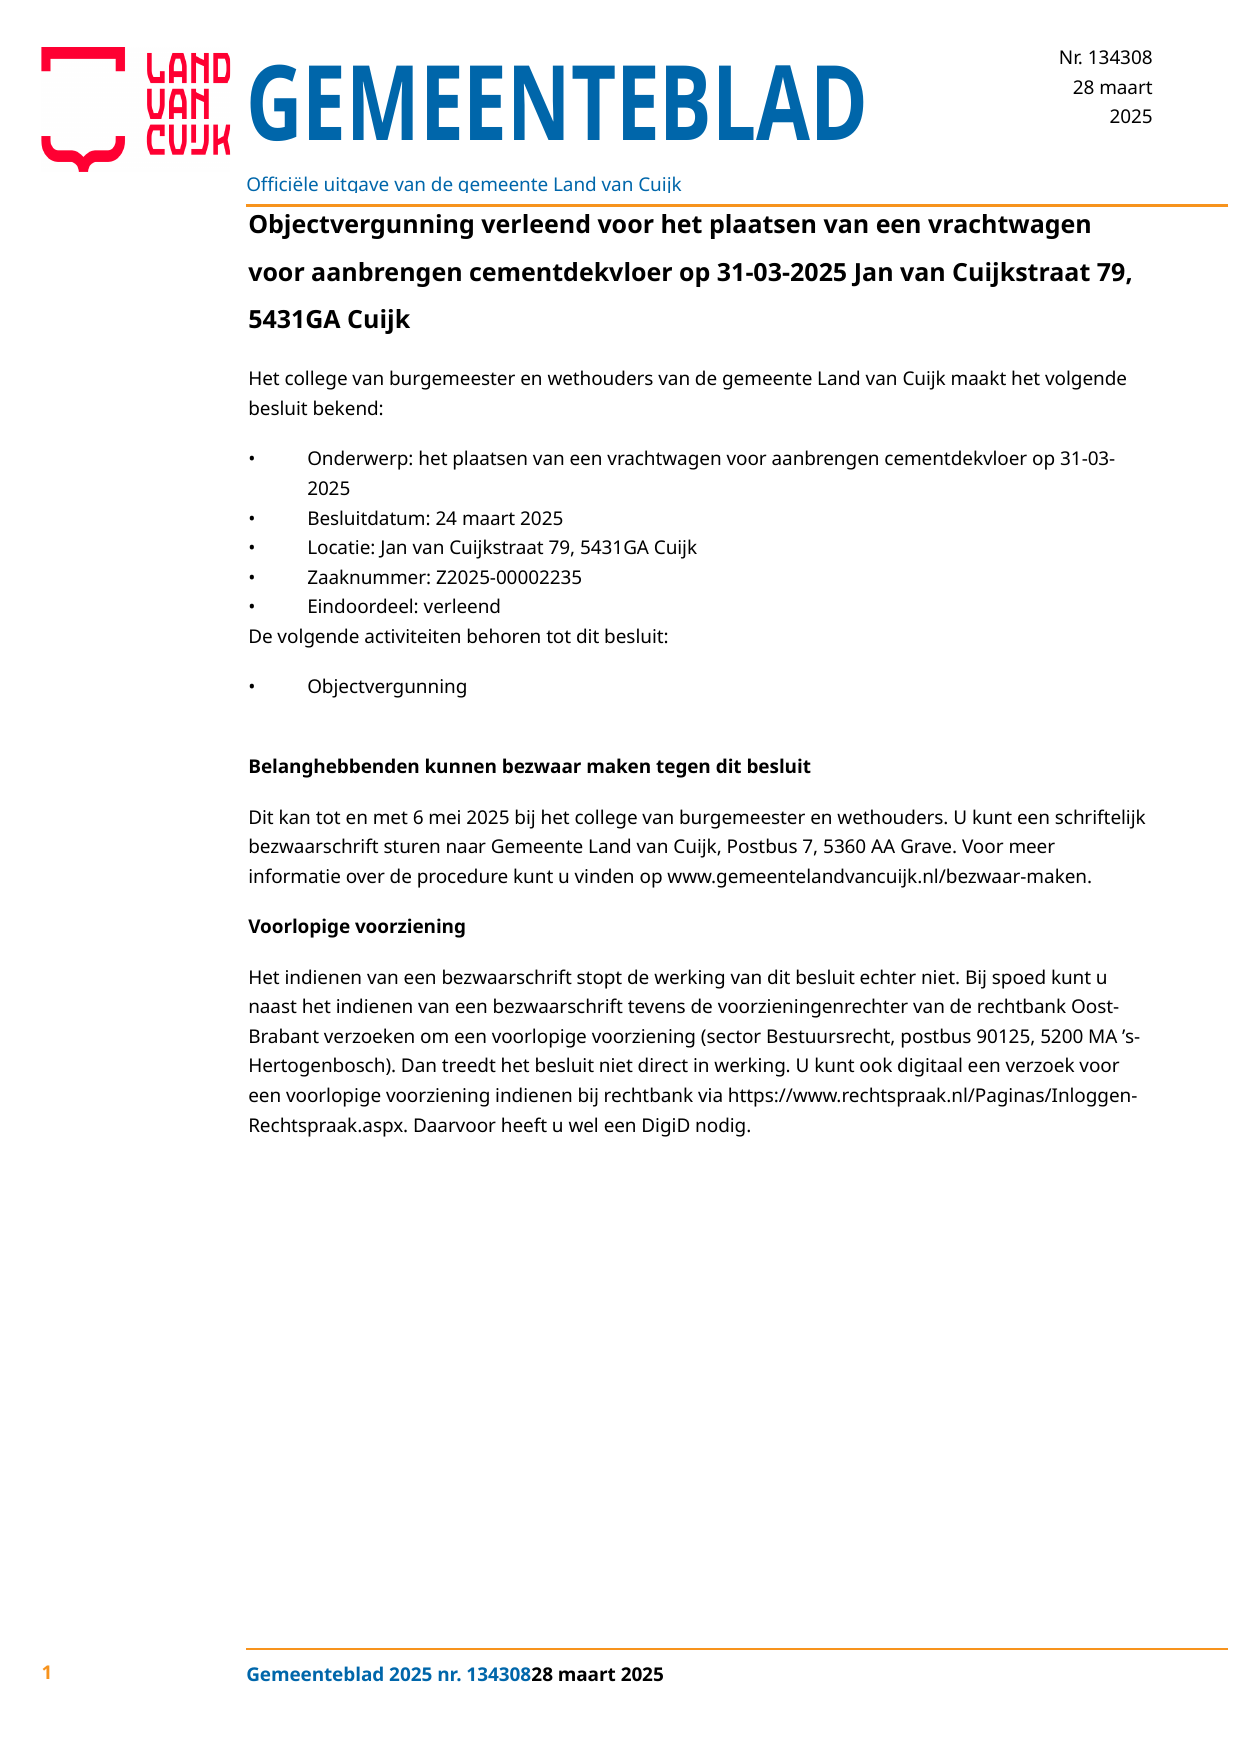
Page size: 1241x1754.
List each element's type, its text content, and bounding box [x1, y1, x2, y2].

text Belanghebbenden kunnen bezwaar maken tegen dit besluit [248, 753, 1152, 779]
list Objectvergunning [248, 673, 1152, 699]
text Objectvergunning verleend voor het plaatsen van een vrachtwagen voor aanbrengen cementdekvloer op 31-03-2025 Jan van Cuijkstraat 79, 5431GA Cuijk [248, 207, 1152, 336]
picture [41, 47, 231, 172]
list Onderwerp: het plaatsen van een vrachtwagen voor aanbrengen cementdekvloer op 31-03-2025 [248, 446, 1152, 501]
text Het college van burgemeester en wethouders van de gemeente Land van Cuijk maakt het volgende besluit bekend: [248, 366, 1152, 421]
list Locatie: Jan van Cuijkstraat 79, 5431GA Cuijk [248, 534, 1152, 560]
text De volgende activiteiten behoren tot dit besluit: [248, 623, 1152, 649]
list Zaaknummer: Z2025-00002235 [248, 564, 1152, 589]
text Voorlopige voorziening [248, 913, 1152, 939]
list Eindoordeel: verleend [248, 593, 1152, 619]
text Het indienen van een bezwaarschrift stopt de werking van dit besluit echter niet. Bij spoed kunt u naast het indienen van een bezwaarschrift tevens de voorzieningenrechter van de rechtbank Oost-Brabant verzoeken om een voorlopige voorziening (sector Bestuursrecht, postbus 90125, 5200 MA ’s-Hertogenbosch). Dan treedt het besluit niet direct in werking. U kunt ook digitaal een verzoek voor een voorlopige voorziening indienen bij rechtbank via https://www.rechtspraak.nl/Paginas/Inloggen-Rechtspraak.aspx. Daarvoor heeft u wel een DigiD nodig. [248, 964, 1152, 1137]
text Dit kan tot en met 6 mei 2025 bij het college van burgemeester en wethouders. U kunt een schriftelijk bezwaarschrift sturen naar Gemeente Land van Cuijk, Postbus 7, 5360 AA Grave. Voor meer informatie over de procedure kunt u vinden op www.gemeentelandvancuijk.nl/bezwaar-maken. [248, 804, 1152, 889]
list Besluitdatum: 24 maart 2025 [248, 505, 1152, 530]
